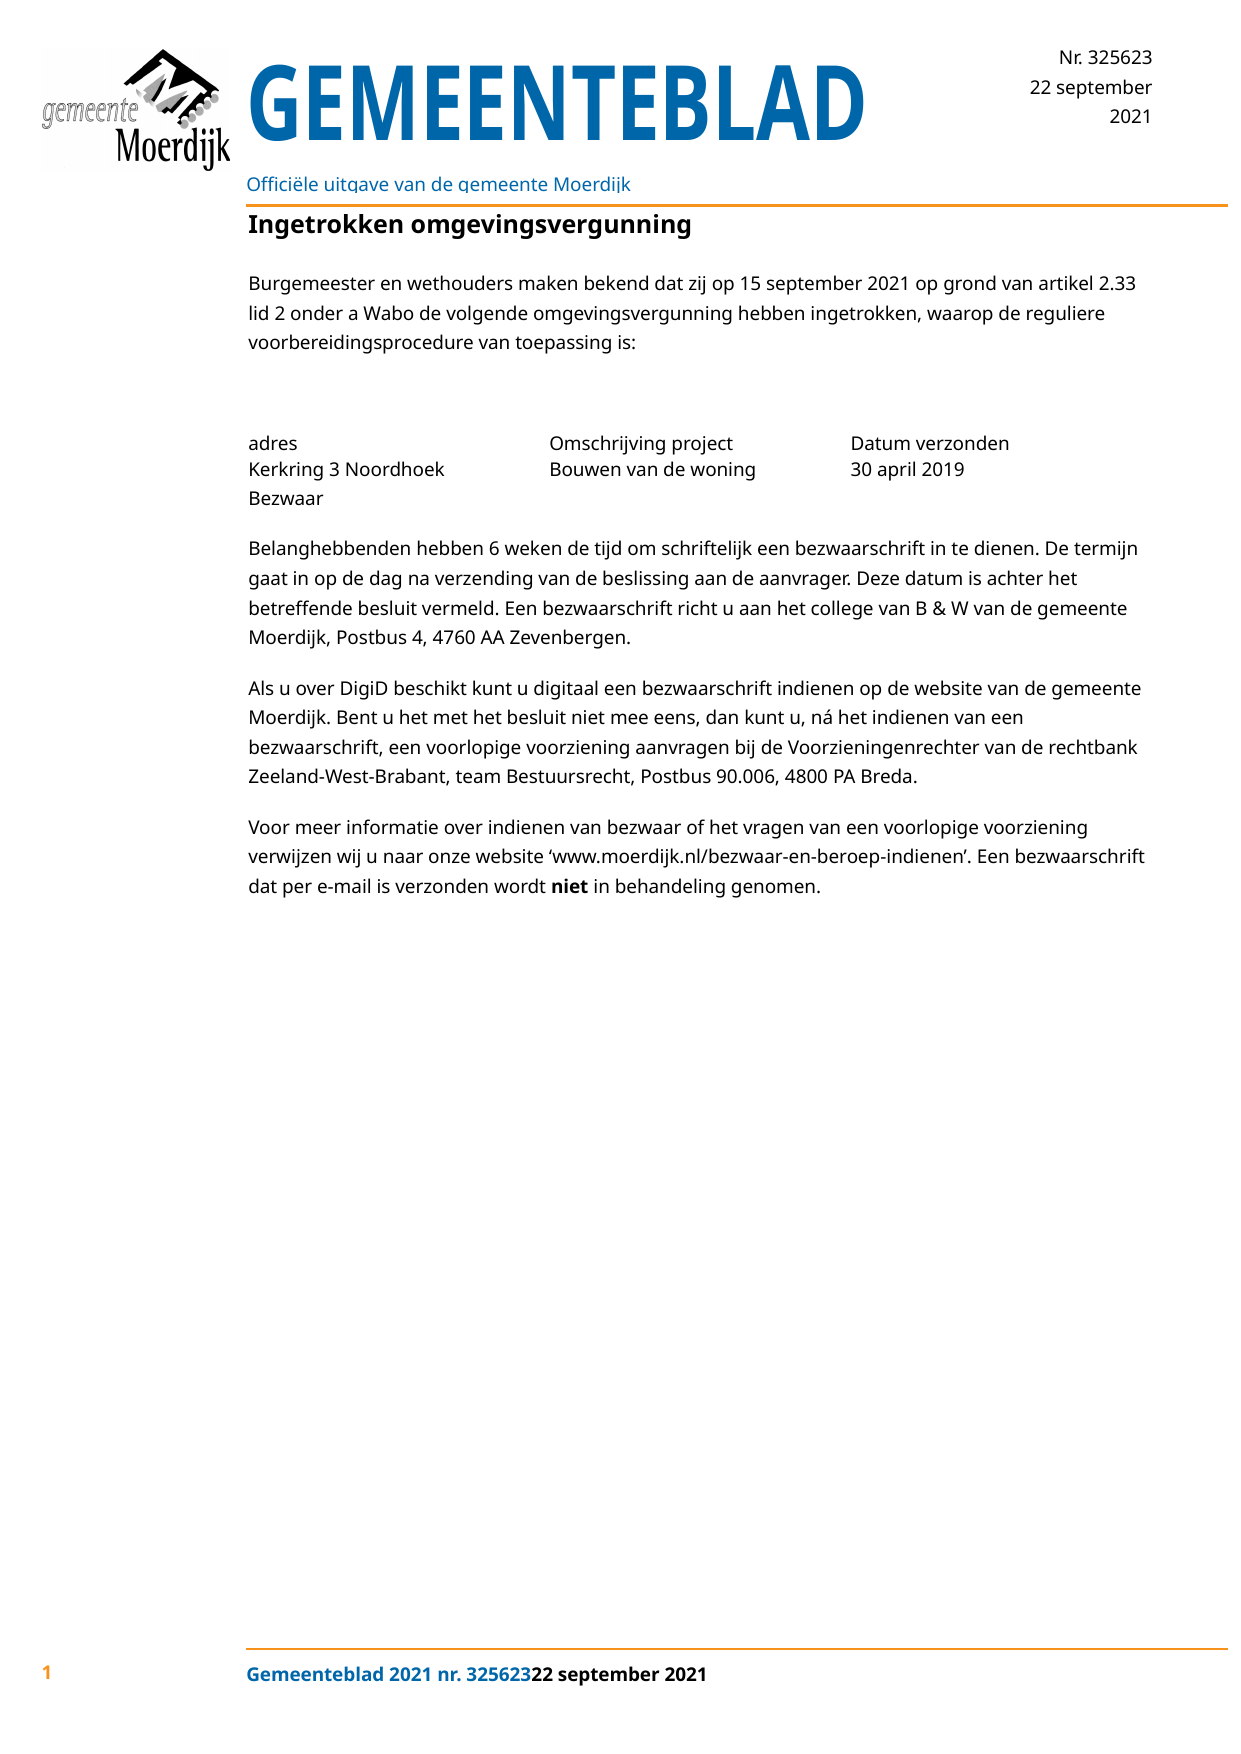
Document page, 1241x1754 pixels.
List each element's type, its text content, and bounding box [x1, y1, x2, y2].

table_cell 30 april 2019 [850, 456, 1152, 482]
table_header Datum verzonden [850, 430, 1152, 456]
text Belanghebbenden hebben 6 weken de tijd om schriftelijk een bezwaarschrift in te dienen. De termijn gaat in op de dag na verzending van de beslissing aan de aanvrager. Deze datum is achter het betreffende besluit vermeld. Een bezwaarschrift richt u aan het college van B & W van de gemeente Moerdijk, Postbus 4, 4760 AA Zevenbergen. [248, 536, 1152, 650]
text Als u over DigiD beschikt kunt u digitaal een bezwaarschrift indienen op de website van de gemeente Moerdijk. Bent u het met het besluit niet mee eens, dan kunt u, ná het indienen van een bezwaarschrift, een voorlopige voorziening aanvragen bij de Voorzieningenrechter van de rechtbank Zeeland-West-Brabant, team Bestuursrecht, Postbus 90.006, 4800 PA Breda. [248, 675, 1152, 789]
table_header Omschrijving project [549, 430, 850, 456]
text Bezwaar [248, 485, 1152, 511]
picture [41, 47, 231, 172]
table_cell Kerkring 3 Noordhoek [248, 456, 549, 482]
text Burgemeester en wethouders maken bekend dat zij op 15 september 2021 op grond van artikel 2.33 lid 2 onder a Wabo de volgende omgevingsvergunning hebben ingetrokken, waarop de reguliere voorbereidingsprocedure van toepassing is: [248, 270, 1152, 355]
table_header adres [248, 430, 549, 456]
table_cell Bouwen van de woning [549, 456, 850, 482]
text Voor meer informatie over indienen van bezwaar of het vragen van een voorlopige voorziening verwijzen wij u naar onze website ‘www.moerdijk.nl/bezwaar-en-beroep-indienen’. Een bezwaarschrift dat per e-mail is verzonden wordt niet in behandeling genomen. [248, 814, 1152, 899]
text Ingetrokken omgevingsvergunning [248, 207, 1152, 241]
